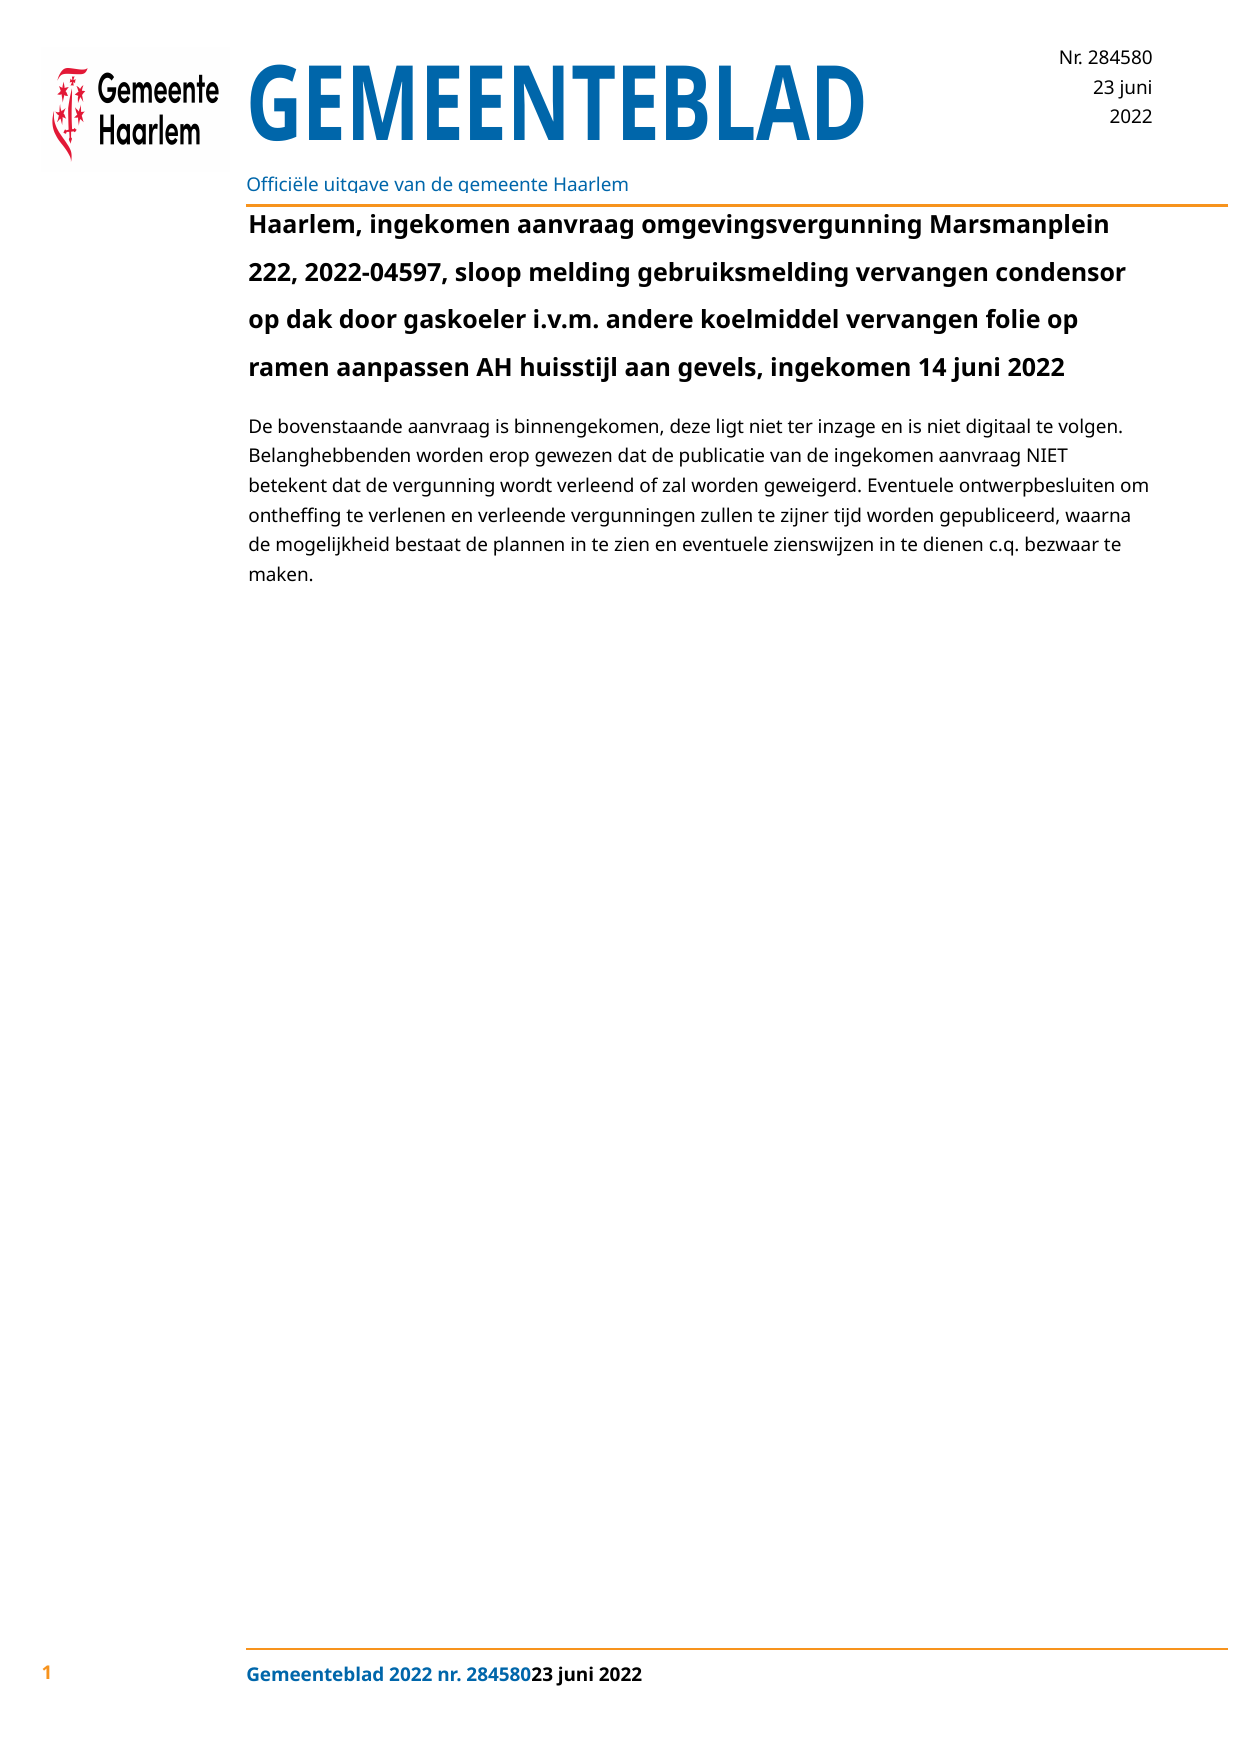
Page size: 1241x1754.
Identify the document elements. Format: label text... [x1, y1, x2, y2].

text Haarlem, ingekomen aanvraag omgevingsvergunning Marsmanplein 222, 2022-04597, sloop melding gebruiksmelding vervangen condensor op dak door gaskoeler i.v.m. andere koelmiddel vervangen folie op ramen aanpassen AH huisstijl aan gevels, ingekomen 14 juni 2022 [248, 207, 1152, 384]
text De bovenstaande aanvraag is binnengekomen, deze ligt niet ter inzage en is niet digitaal te volgen. Belanghebbenden worden erop gewezen dat de publicatie van de ingekomen aanvraag NIET betekent dat de vergunning wordt verleend of zal worden geweigerd. Eventuele ontwerpbesluiten om ontheffing te verlenen en verleende vergunningen zullen te zijner tijd worden gepubliceerd, waarna de mogelijkheid bestaat de plannen in te zien en eventuele zienswijzen in te dienen c.q. bezwaar te maken. [248, 413, 1152, 587]
picture [41, 47, 231, 172]
